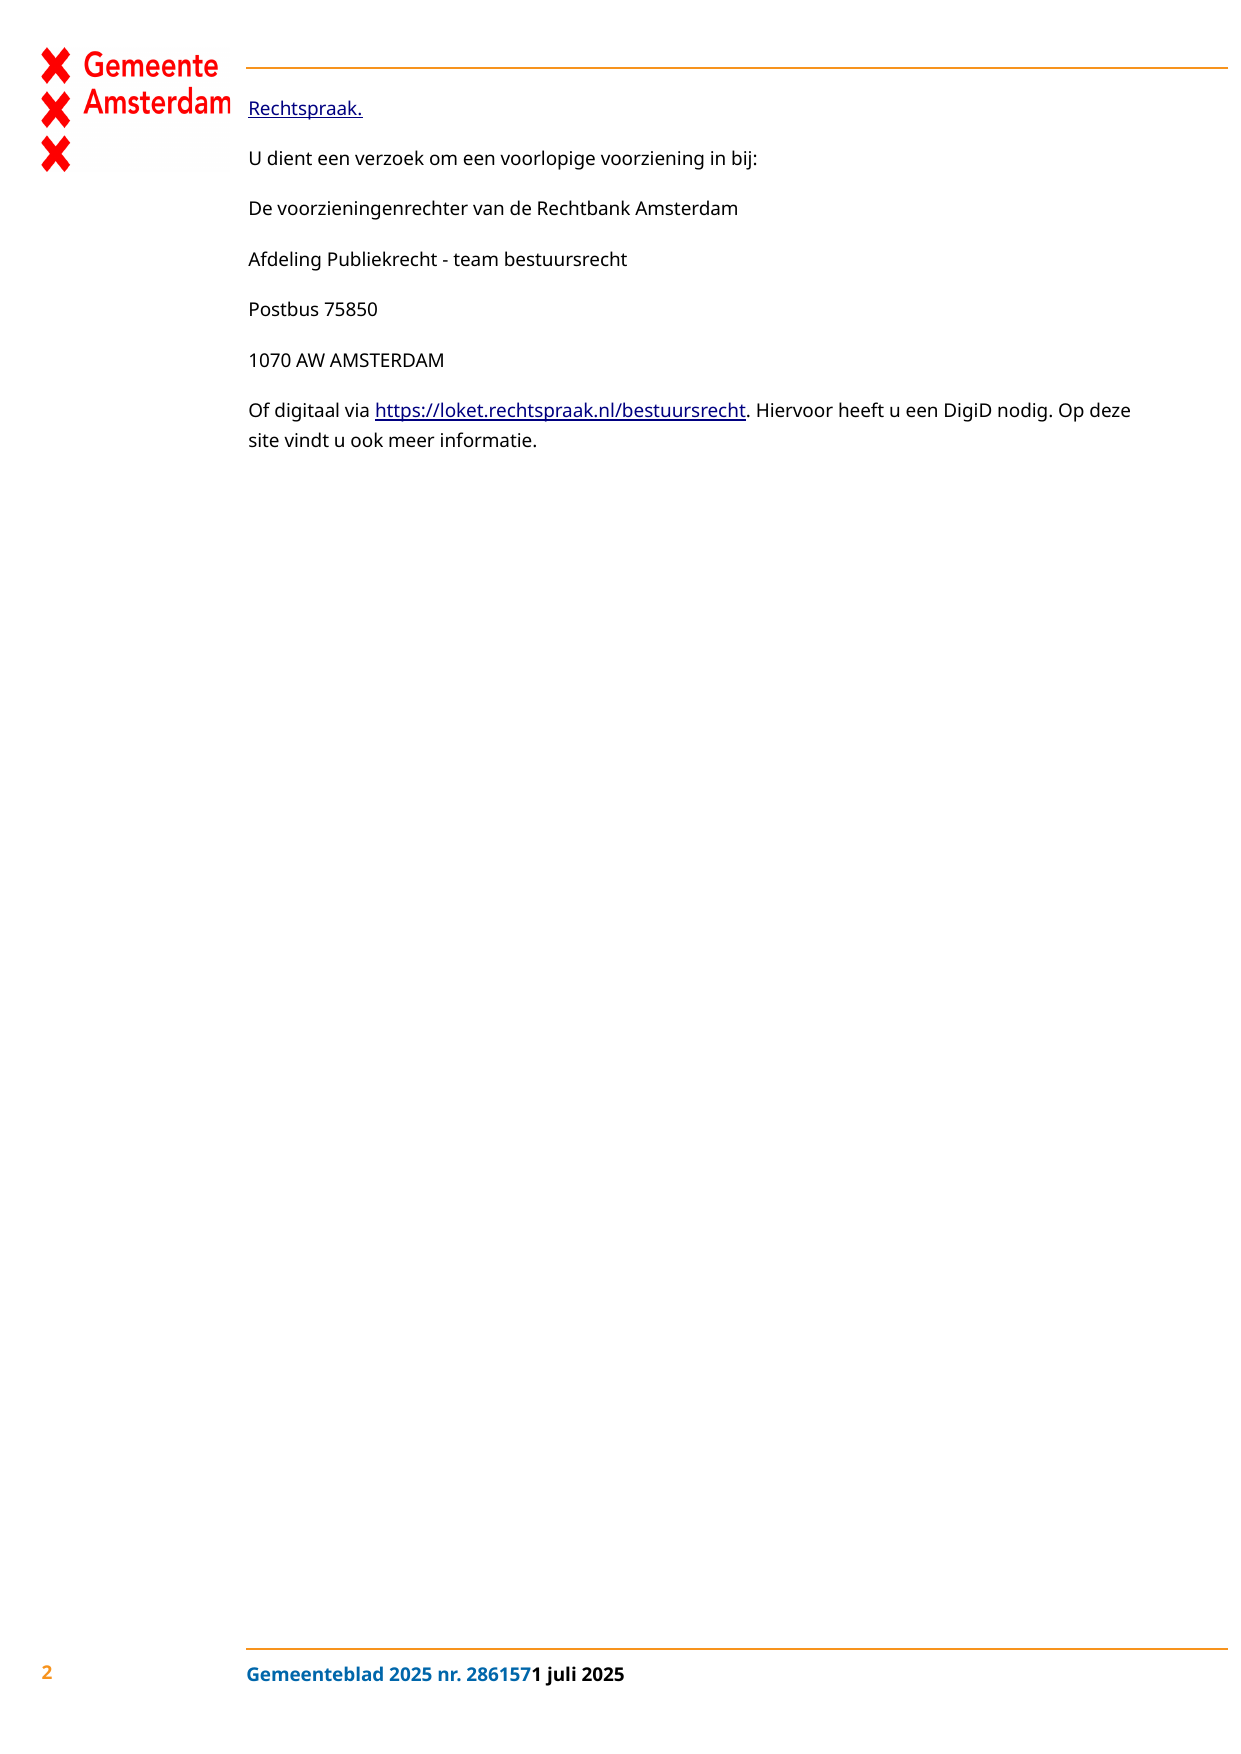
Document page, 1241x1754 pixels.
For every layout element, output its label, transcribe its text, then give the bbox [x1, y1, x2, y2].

text U dient een verzoek om een voorlopige voorziening in bij: [248, 145, 1152, 171]
text Afdeling Publiekrecht - team bestuursrecht [248, 246, 1152, 272]
text Postbus 75850 [248, 296, 1152, 322]
picture [41, 47, 231, 172]
text Rechtspraak. [248, 95, 1152, 121]
text De voorzieningenrechter van de Rechtbank Amsterdam [248, 196, 1152, 221]
text Of digitaal via https://loket.rechtspraak.nl/bestuursrecht. Hiervoor heeft u een DigiD nodig. Op deze site vindt u ook meer informatie. [248, 397, 1152, 453]
text 1070 AW AMSTERDAM [248, 347, 1152, 373]
